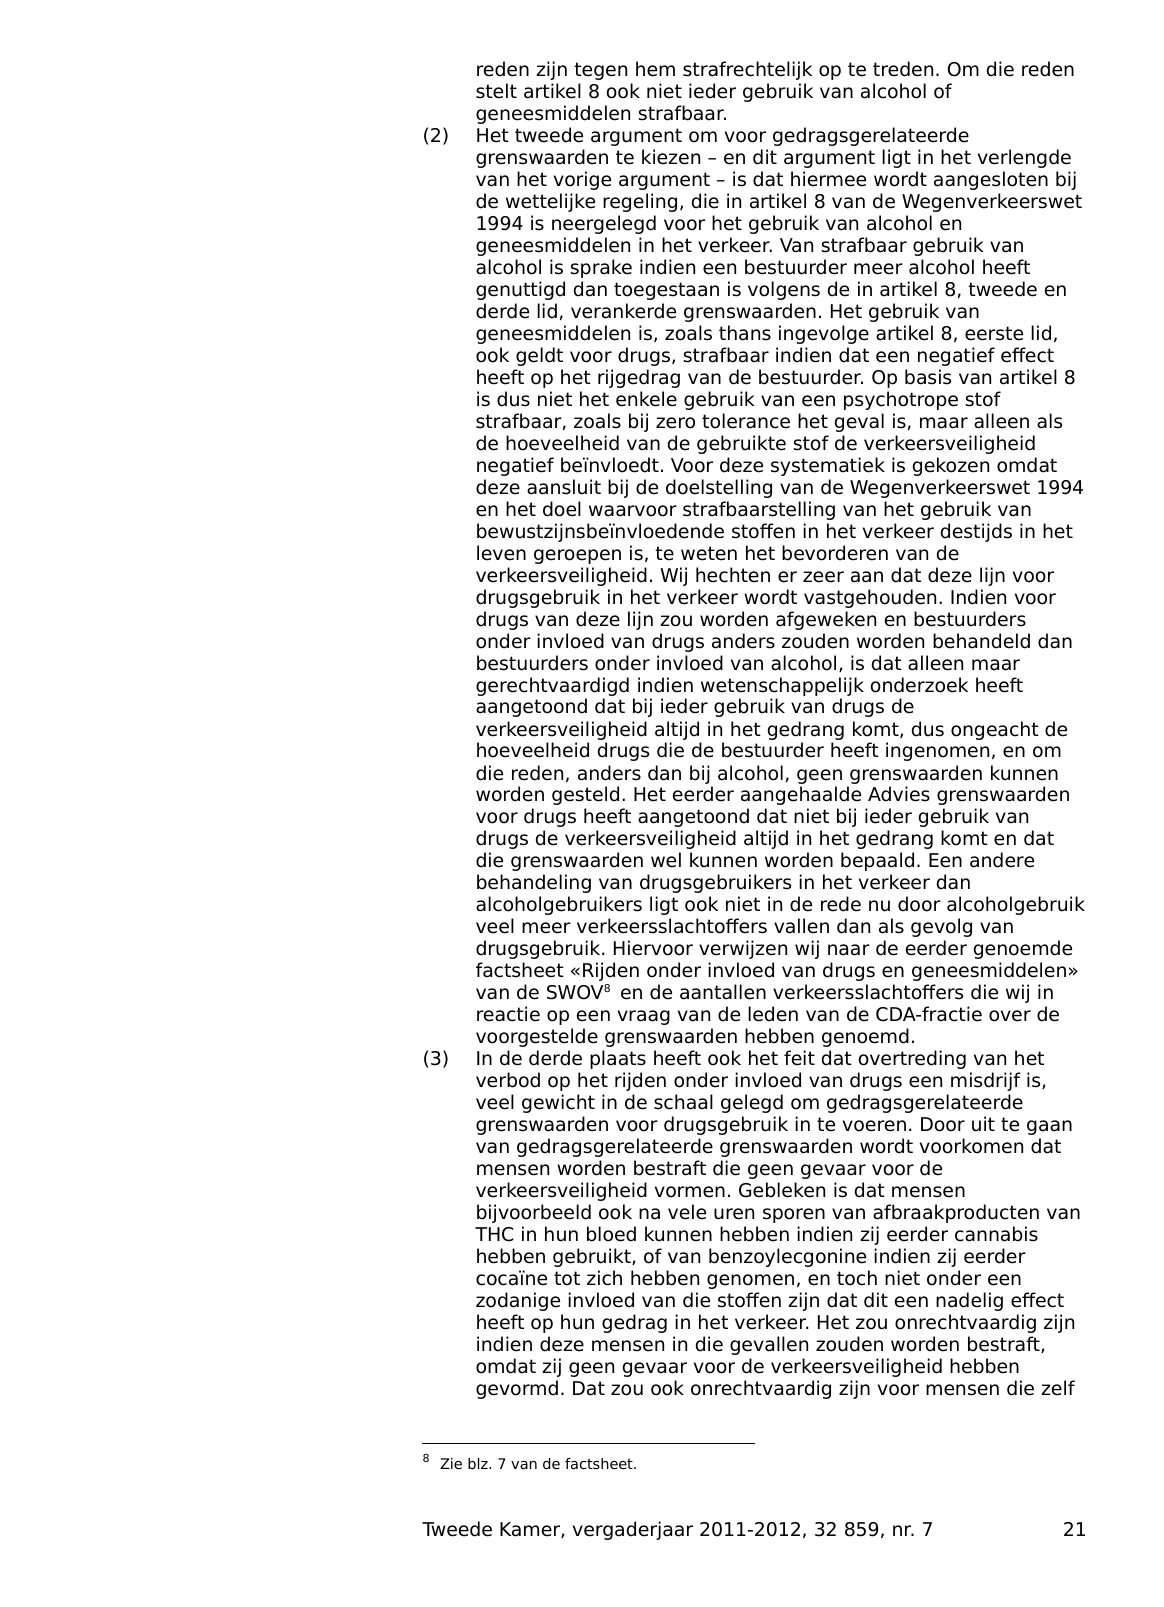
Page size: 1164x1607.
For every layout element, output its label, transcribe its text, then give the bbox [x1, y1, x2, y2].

text reden zijn tegen hem strafrechtelijk op te treden. Om die reden stelt artikel 8 ook niet ieder gebruik van alcohol of geneesmiddelen strafbaar. [422, 59, 1087, 125]
text Zie blz. 7 van de factsheet. [422, 1452, 1087, 1474]
text (3) In de derde plaats heeft ook het feit dat overtreding van het verbod op het rijden onder invloed van drugs een misdrijf is, veel gewicht in de schaal gelegd om gedragsgerelateerde grenswaarden voor drugsgebruik in te voeren. Door uit te gaan van gedragsgerelateerde grenswaarden wordt voorkomen dat mensen worden bestraft die geen gevaar voor de verkeersveiligheid vormen. Gebleken is dat mensen bijvoorbeeld ook na vele uren sporen van afbraakproducten van THC in hun bloed kunnen hebben indien zij eerder cannabis hebben gebruikt, of van benzoylecgonine indien zij eerder cocaïne tot zich hebben genomen, en toch niet onder een zodanige invloed van die stoffen zijn dat dit een nadelig effect heeft op hun gedrag in het verkeer. Het zou onrechtvaardig zijn indien deze mensen in die gevallen zouden worden bestraft, omdat zij geen gevaar voor de verkeersveiligheid hebben gevormd. Dat zou ook onrechtvaardig zijn voor mensen die zelf [422, 1048, 1087, 1400]
text (2) Het tweede argument om voor gedragsgerelateerde grenswaarden te kiezen – en dit argument ligt in het verlengde van het vorige argument – is dat hiermee wordt aangesloten bij de wettelijke regeling, die in artikel 8 van de Wegenverkeerswet 1994 is neergelegd voor het gebruik van alcohol en geneesmiddelen in het verkeer. Van strafbaar gebruik van alcohol is sprake indien een bestuurder meer alcohol heeft genuttigd dan toegestaan is volgens de in artikel 8, tweede en derde lid, verankerde grenswaarden. Het gebruik van geneesmiddelen is, zoals thans ingevolge artikel 8, eerste lid, ook geldt voor drugs, strafbaar indien dat een negatief effect heeft op het rijgedrag van de bestuurder. Op basis van artikel 8 is dus niet het enkele gebruik van een psychotrope stof strafbaar, zoals bij zero tolerance het geval is, maar alleen als de hoeveelheid van de gebruikte stof de verkeersveiligheid negatief beïnvloedt. Voor deze systematiek is gekozen omdat deze aansluit bij de doelstelling van de Wegenverkeerswet 1994 en het doel waarvoor strafbaarstelling van het gebruik van bewustzijnsbeïnvloedende stoffen in het verkeer destijds in het leven geroepen is, te weten het bevorderen van de verkeersveiligheid. Wij hechten er zeer aan dat deze lijn voor drugsgebruik in het verkeer wordt vastgehouden. Indien voor drugs van deze lijn zou worden afgeweken en bestuurders onder invloed van drugs anders zouden worden behandeld dan bestuurders onder invloed van alcohol, is dat alleen maar gerechtvaardigd indien wetenschappelijk onderzoek heeft aangetoond dat bij ieder gebruik van drugs de verkeersveiligheid altijd in het gedrang komt, dus ongeacht de hoeveelheid drugs die de bestuurder heeft ingenomen, en om die reden, anders dan bij alcohol, geen grenswaarden kunnen worden gesteld. Het eerder aangehaalde Advies grenswaarden voor drugs heeft aangetoond dat niet bij ieder gebruik van drugs de verkeersveiligheid altijd in het gedrang komt en dat die grenswaarden wel kunnen worden bepaald. Een andere behandeling van drugsgebruikers in het verkeer dan alcoholgebruikers ligt ook niet in de rede nu door alcoholgebruik veel meer verkeersslachtoffers vallen dan als gevolg van drugsgebruik. Hiervoor verwijzen wij naar de eerder genoemde factsheet «Rijden onder invloed van drugs en geneesmiddelen» van de SWOV en de aantallen verkeersslachtoffers die wij in reactie op een vraag van de leden van de CDA-fractie over de voorgestelde grenswaarden hebben genoemd. [422, 125, 1087, 1048]
